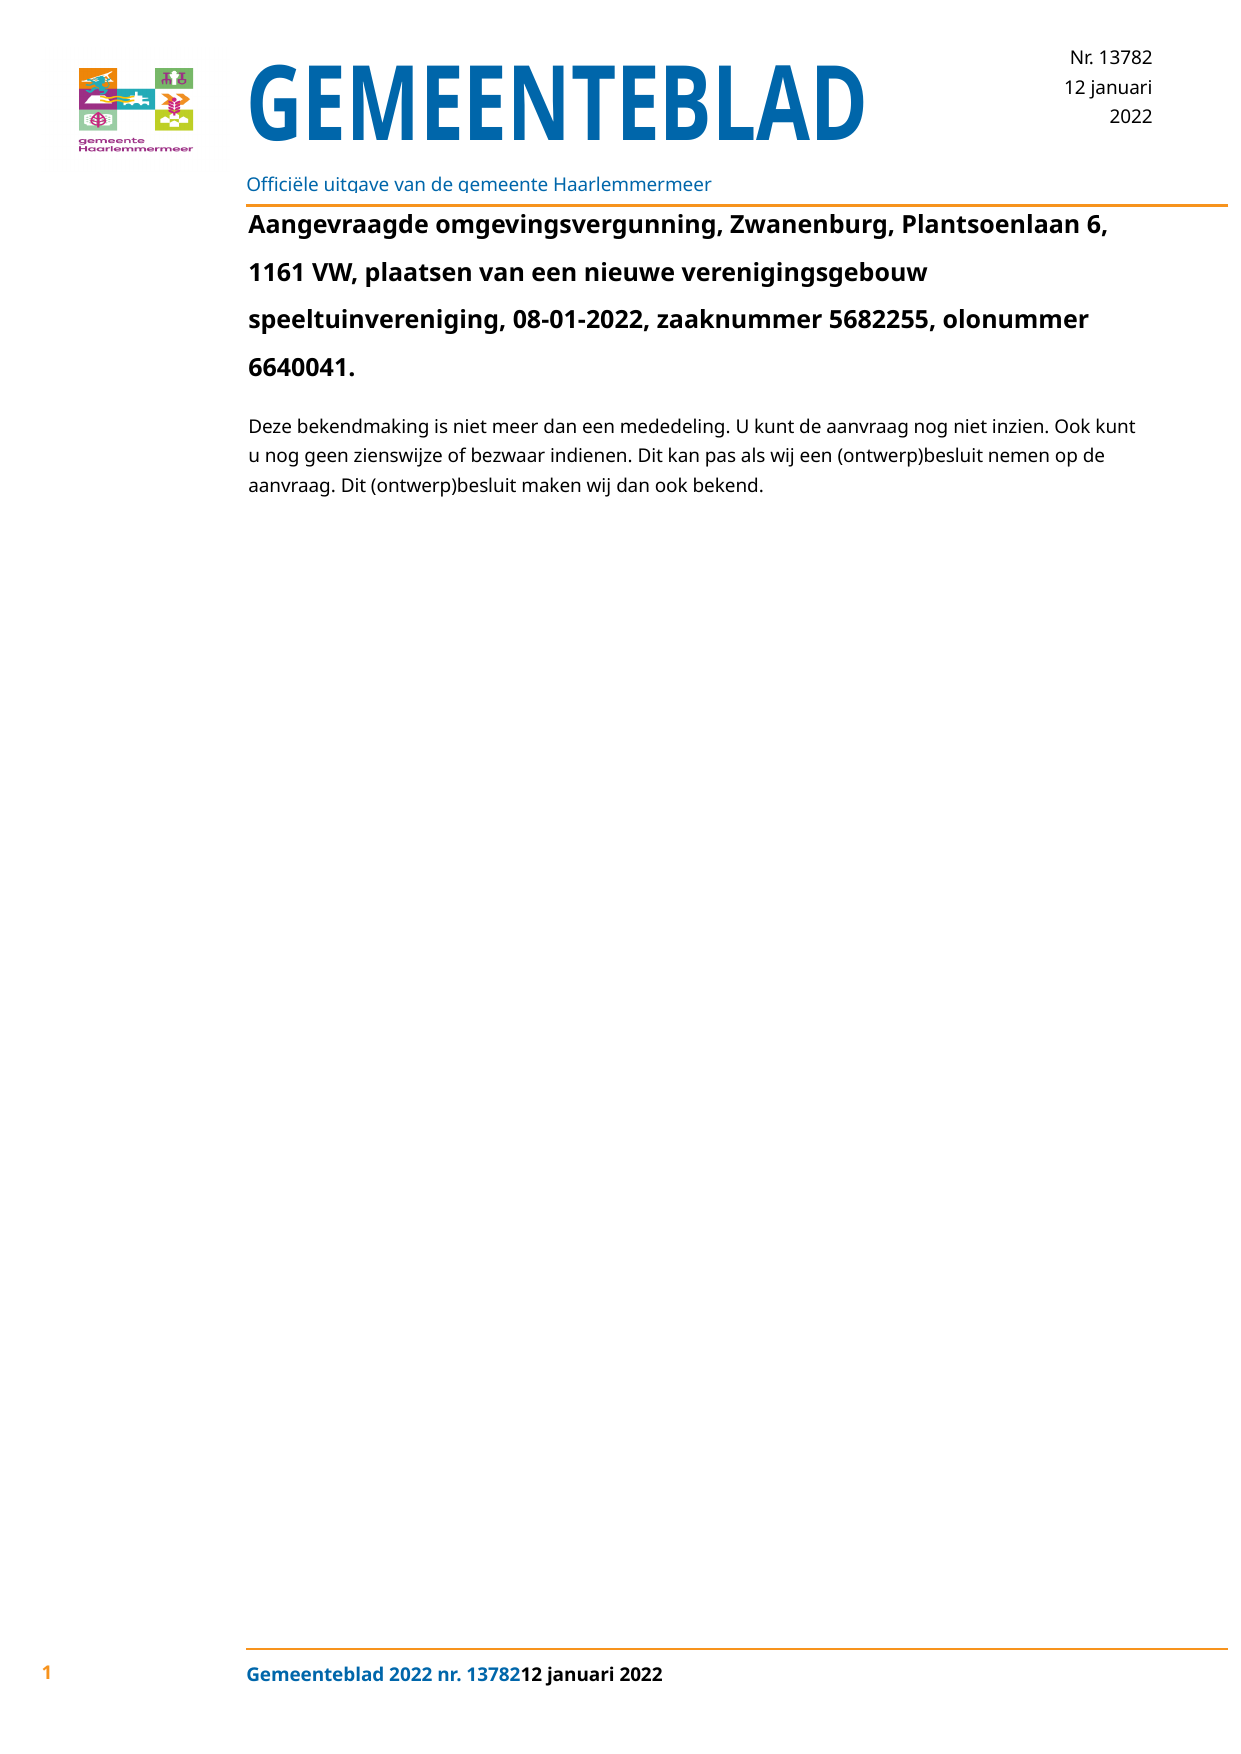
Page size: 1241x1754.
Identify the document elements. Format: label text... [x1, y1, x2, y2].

text Aangevraagde omgevingsvergunning, Zwanenburg, Plantsoenlaan 6, 1161 VW, plaatsen van een nieuwe verenigingsgebouw speeltuinvereniging, 08-01-2022, zaaknummer 5682255, olonummer 6640041. [248, 207, 1152, 384]
picture [41, 47, 231, 172]
text Deze bekendmaking is niet meer dan een mededeling. U kunt de aanvraag nog niet inzien. Ook kunt u nog geen zienswijze of bezwaar indienen. Dit kan pas als wij een (ontwerp)besluit nemen op de aanvraag. Dit (ontwerp)besluit maken wij dan ook bekend. [248, 413, 1152, 498]
